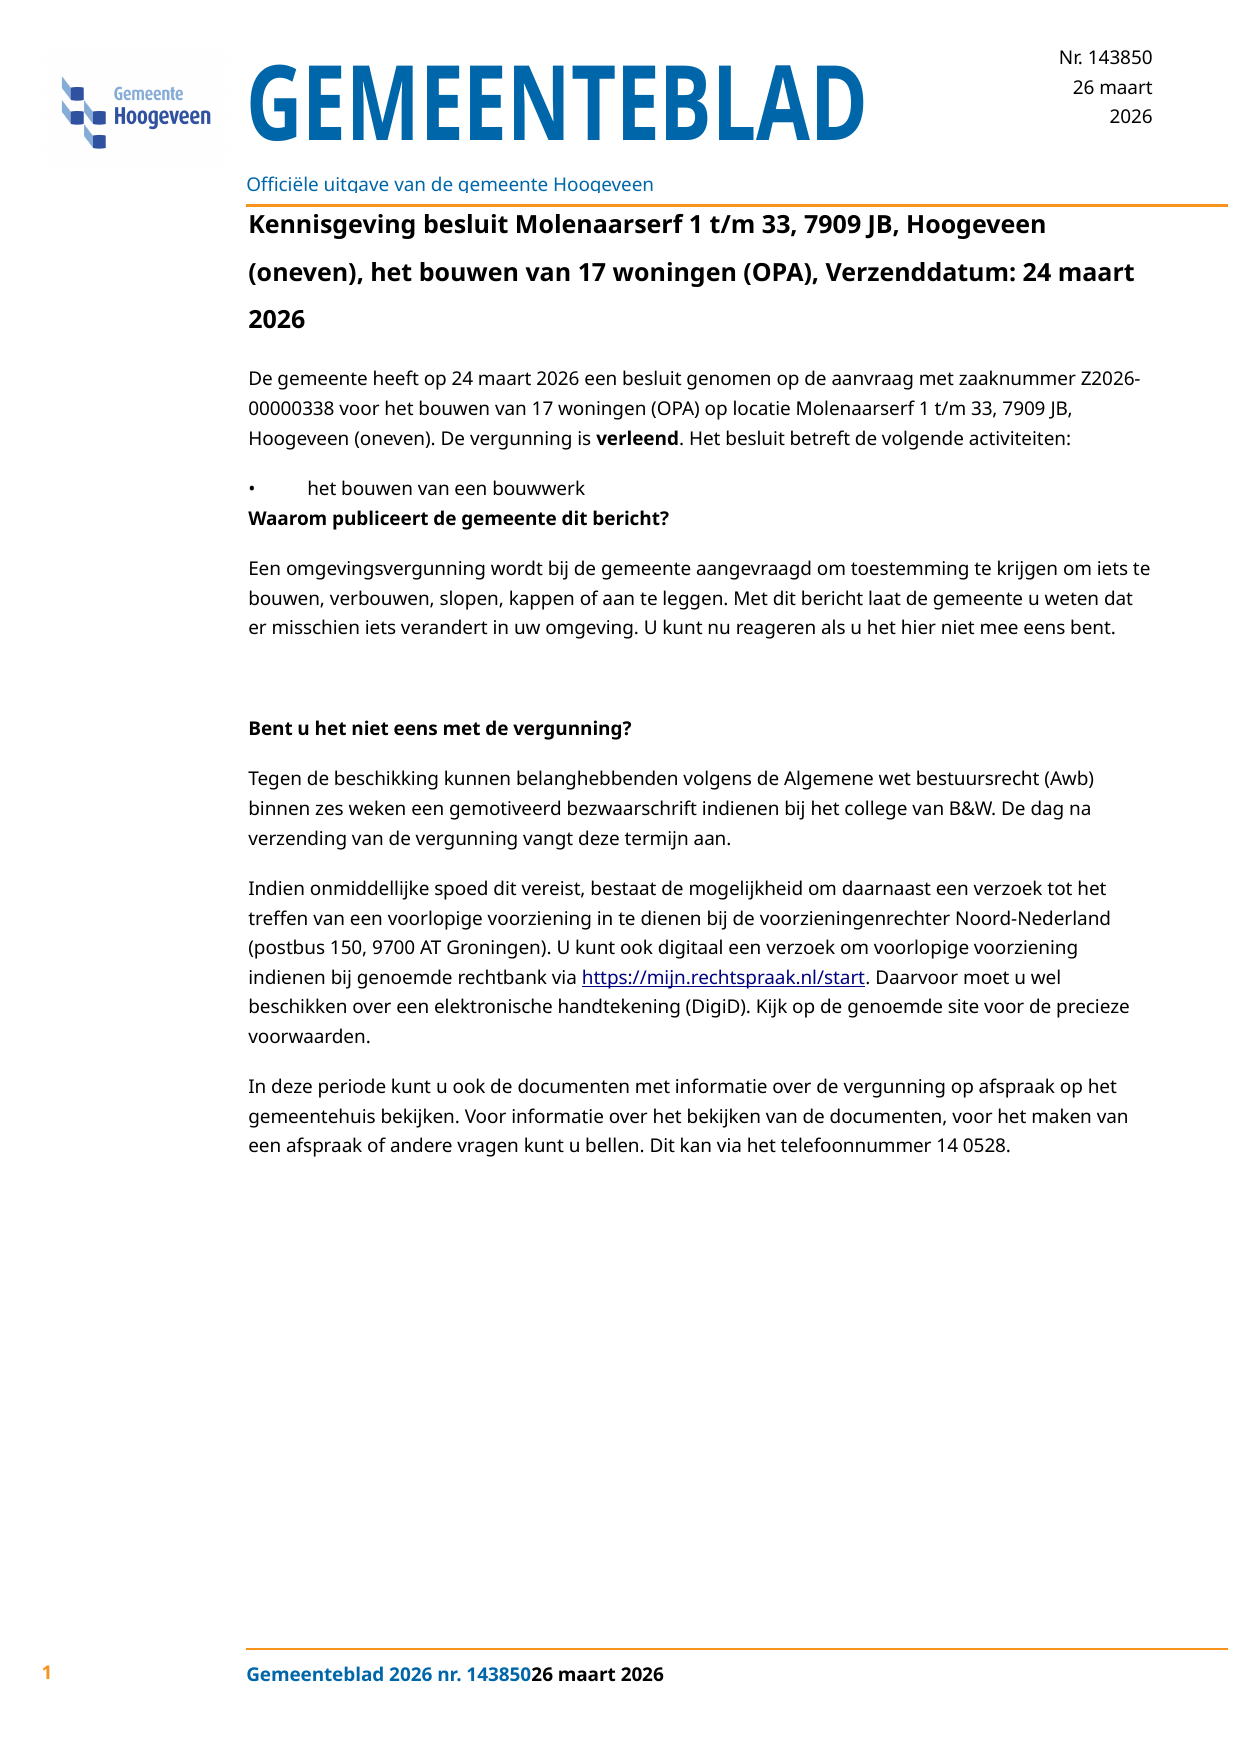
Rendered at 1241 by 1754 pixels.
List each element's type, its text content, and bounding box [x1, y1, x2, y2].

picture [41, 47, 231, 172]
text Indien onmiddellijke spoed dit vereist, bestaat de mogelijkheid om daarnaast een verzoek tot het treffen van een voorlopige voorziening in te dienen bij de voorzieningenrechter Noord-Nederland (postbus 150, 9700 AT Groningen). U kunt ook digitaal een verzoek om voorlopige voorziening indienen bij genoemde rechtbank via https://mijn.rechtspraak.nl/start. Daarvoor moet u wel beschikken over een elektronische handtekening (DigiD). Kijk op de genoemde site voor de precieze voorwaarden. [248, 875, 1152, 1049]
text Kennisgeving besluit Molenaarserf 1 t/m 33, 7909 JB, Hoogeveen (oneven), het bouwen van 17 woningen (OPA), Verzenddatum: 24 maart 2026 [248, 207, 1152, 336]
text Tegen de beschikking kunnen belanghebbenden volgens de Algemene wet bestuursrecht (Awb) binnen zes weken een gemotiveerd bezwaarschrift indienen bij het college van B&W. De dag na verzending van de vergunning vangt deze termijn aan. [248, 766, 1152, 850]
text Waarom publiceert de gemeente dit bericht? [248, 505, 1152, 530]
list het bouwen van een bouwwerk [248, 475, 1152, 501]
text In deze periode kunt u ook de documenten met informatie over de vergunning op afspraak op het gemeentehuis bekijken. Voor informatie over het bekijken van de documenten, voor het maken van een afspraak of andere vragen kunt u bellen. Dit kan via het telefoonnummer 14 0528. [248, 1073, 1152, 1158]
text Bent u het niet eens met de vergunning? [248, 715, 1152, 741]
text Een omgevingsvergunning wordt bij de gemeente aangevraagd om toestemming te krijgen om iets te bouwen, verbouwen, slopen, kappen of aan te leggen. Met dit bericht laat de gemeente u weten dat er misschien iets verandert in uw omgeving. U kunt nu reageren als u het hier niet mee eens bent. [248, 555, 1152, 640]
text De gemeente heeft op 24 maart 2026 een besluit genomen op de aanvraag met zaaknummer Z2026-00000338 voor het bouwen van 17 woningen (OPA) op locatie Molenaarserf 1 t/m 33, 7909 JB, Hoogeveen (oneven). De vergunning is verleend. Het besluit betreft de volgende activiteiten: [248, 366, 1152, 450]
